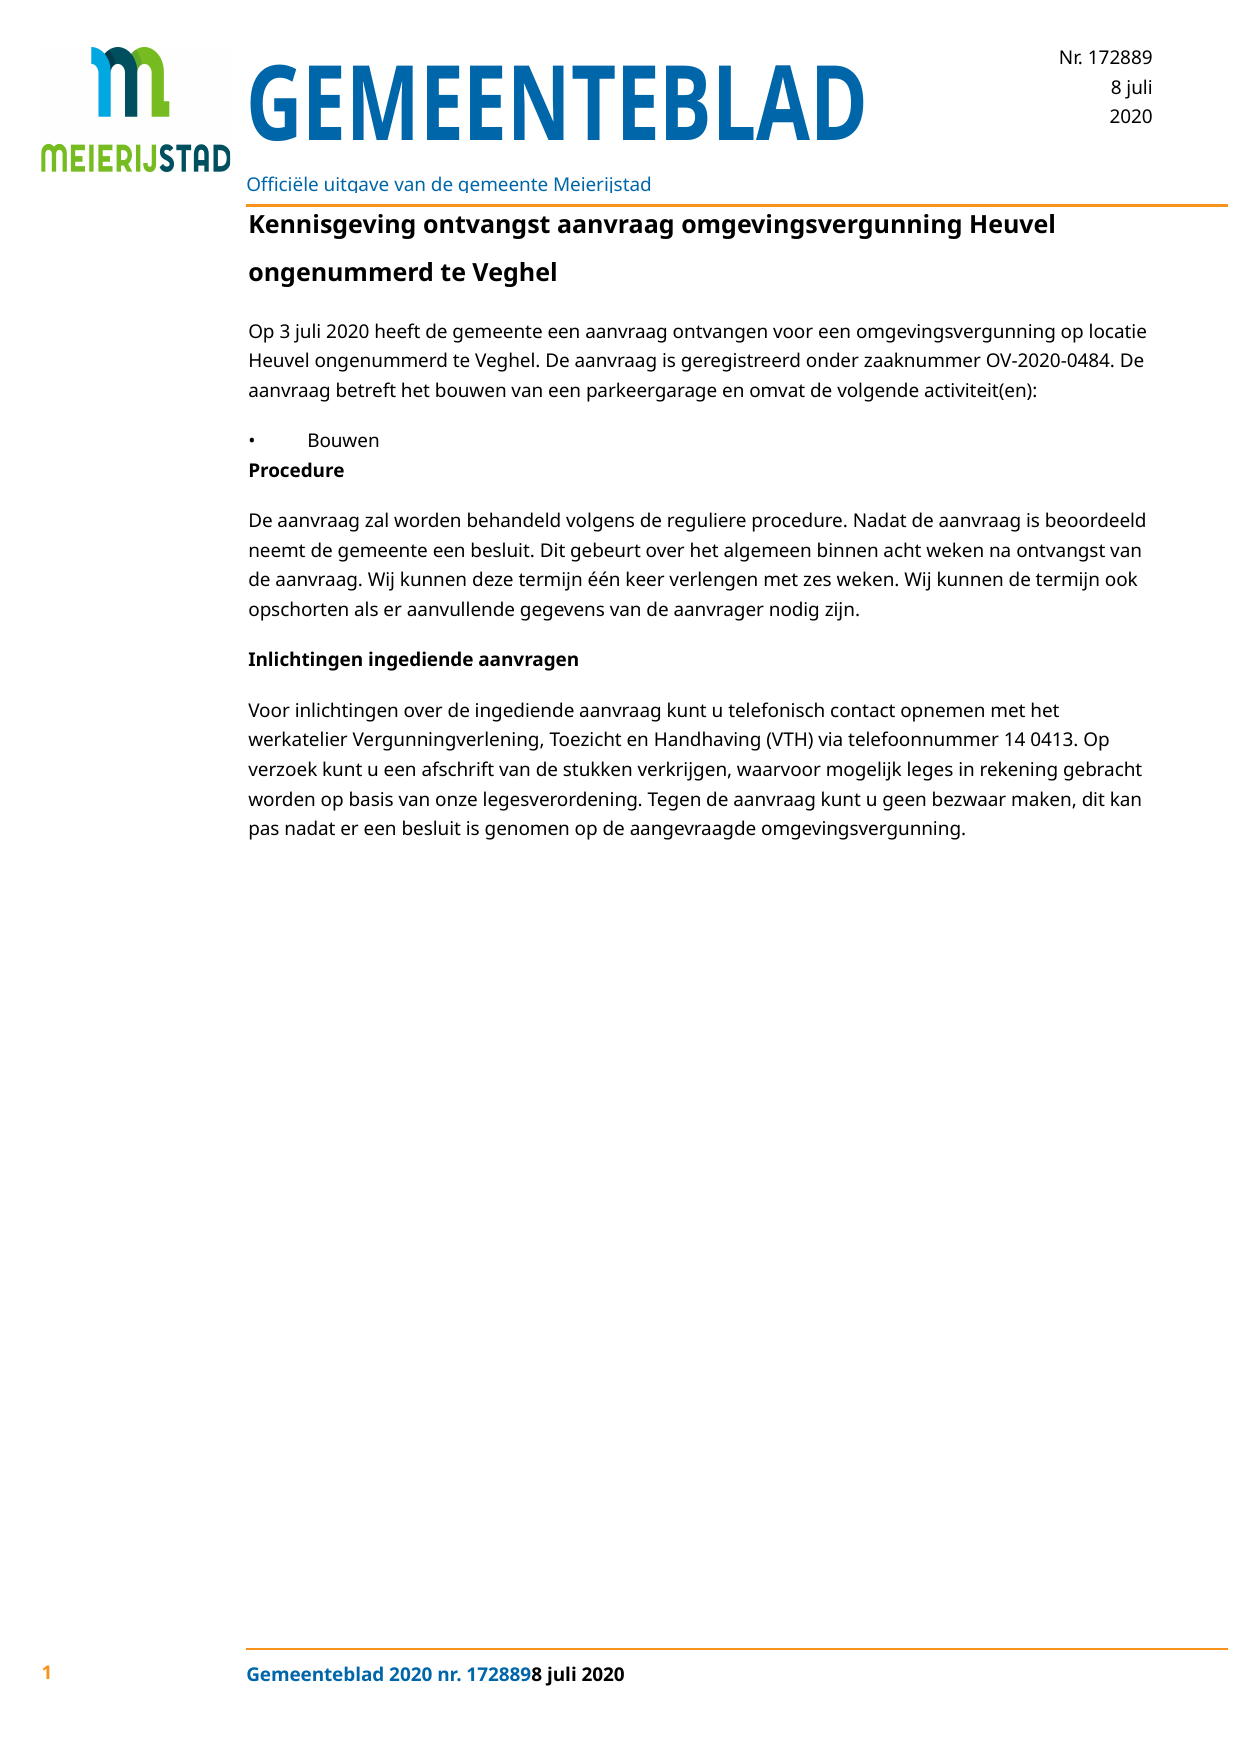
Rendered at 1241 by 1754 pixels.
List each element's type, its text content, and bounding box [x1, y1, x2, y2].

text De aanvraag zal worden behandeld volgens de reguliere procedure. Nadat de aanvraag is beoordeeld neemt de gemeente een besluit. Dit gebeurt over het algemeen binnen acht weken na ontvangst van de aanvraag. Wij kunnen deze termijn één keer verlengen met zes weken. Wij kunnen de termijn ook opschorten als er aanvullende gegevens van de aanvrager nodig zijn. [248, 507, 1152, 622]
text Kennisgeving ontvangst aanvraag omgevingsvergunning Heuvel ongenummerd te Veghel [248, 207, 1152, 288]
list Bouwen [248, 427, 1152, 453]
picture [41, 47, 231, 172]
text Procedure [248, 457, 1152, 483]
text Inlichtingen ingediende aanvragen [248, 647, 1152, 672]
text Voor inlichtingen over de ingediende aanvraag kunt u telefonisch contact opnemen met het werkatelier Vergunningverlening, Toezicht en Handhaving (VTH) via telefoonnummer 14 0413. Op verzoek kunt u een afschrift van de stukken verkrijgen, waarvoor mogelijk leges in rekening gebracht worden op basis van onze legesverordening. Tegen de aanvraag kunt u geen bezwaar maken, dit kan pas nadat er een besluit is genomen op de aangevraagde omgevingsvergunning. [248, 697, 1152, 841]
text Op 3 juli 2020 heeft de gemeente een aanvraag ontvangen voor een omgevingsvergunning op locatie Heuvel ongenummerd te Veghel. De aanvraag is geregistreerd onder zaaknummer OV-2020-0484. De aanvraag betreft het bouwen van een parkeergarage en omvat de volgende activiteit(en): [248, 318, 1152, 403]
